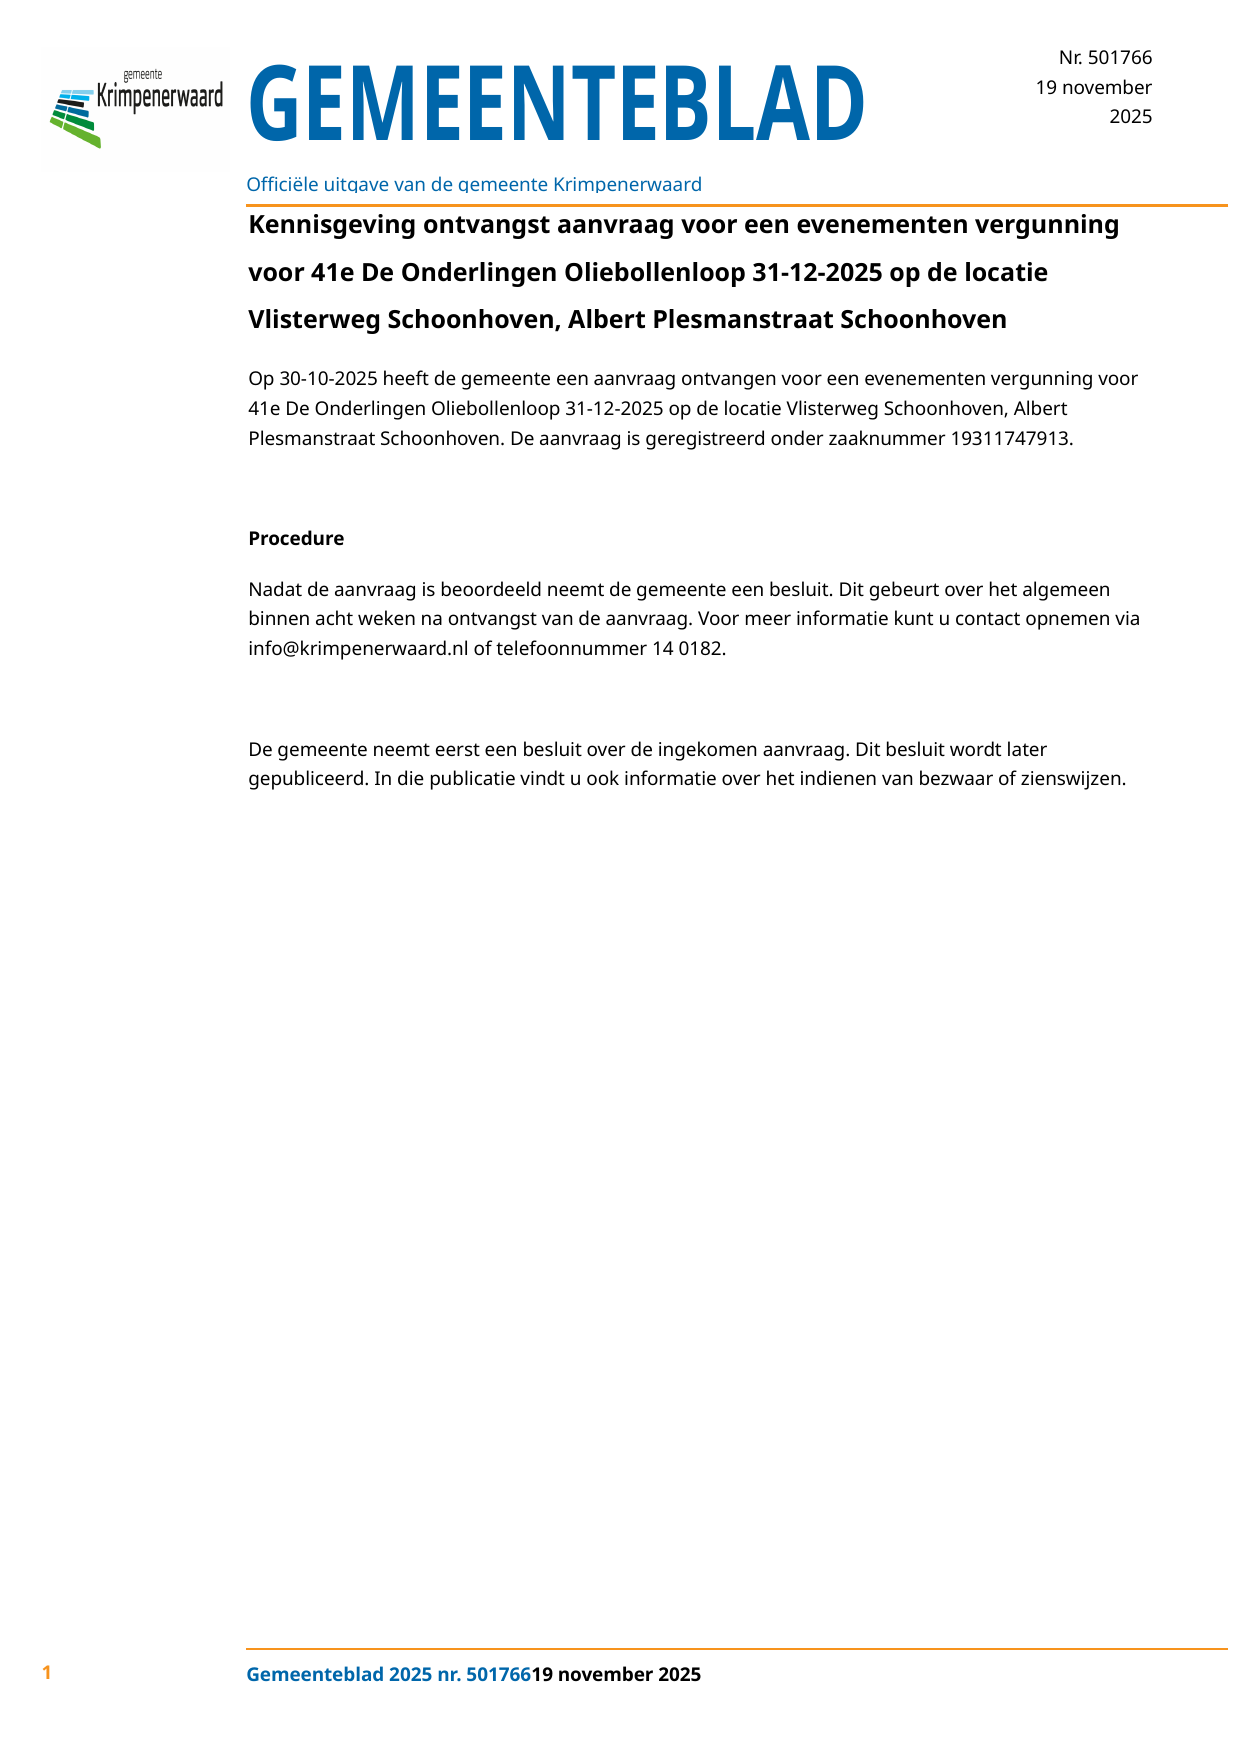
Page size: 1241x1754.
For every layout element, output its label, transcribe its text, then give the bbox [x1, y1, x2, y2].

text Nadat de aanvraag is beoordeeld neemt de gemeente een besluit. Dit gebeurt over het algemeen binnen acht weken na ontvangst van de aanvraag. Voor meer informatie kunt u contact opnemen via info@krimpenerwaard.nl of telefoonnummer 14 0182. [248, 576, 1152, 661]
text De gemeente neemt eerst een besluit over de ingekomen aanvraag. Dit besluit wordt later gepubliceerd. In die publicatie vindt u ook informatie over het indienen van bezwaar of zienswijzen. [248, 736, 1152, 791]
picture [41, 47, 231, 172]
text Kennisgeving ontvangst aanvraag voor een evenementen vergunning voor 41e De Onderlingen Oliebollenloop 31-12-2025 op de locatie Vlisterweg Schoonhoven, Albert Plesmanstraat Schoonhoven [248, 207, 1152, 336]
text Op 30-10-2025 heeft de gemeente een aanvraag ontvangen voor een evenementen vergunning voor 41e De Onderlingen Oliebollenloop 31-12-2025 op de locatie Vlisterweg Schoonhoven, Albert Plesmanstraat Schoonhoven. De aanvraag is geregistreerd onder zaaknummer 19311747913. [248, 366, 1152, 450]
text Procedure [248, 526, 1152, 551]
